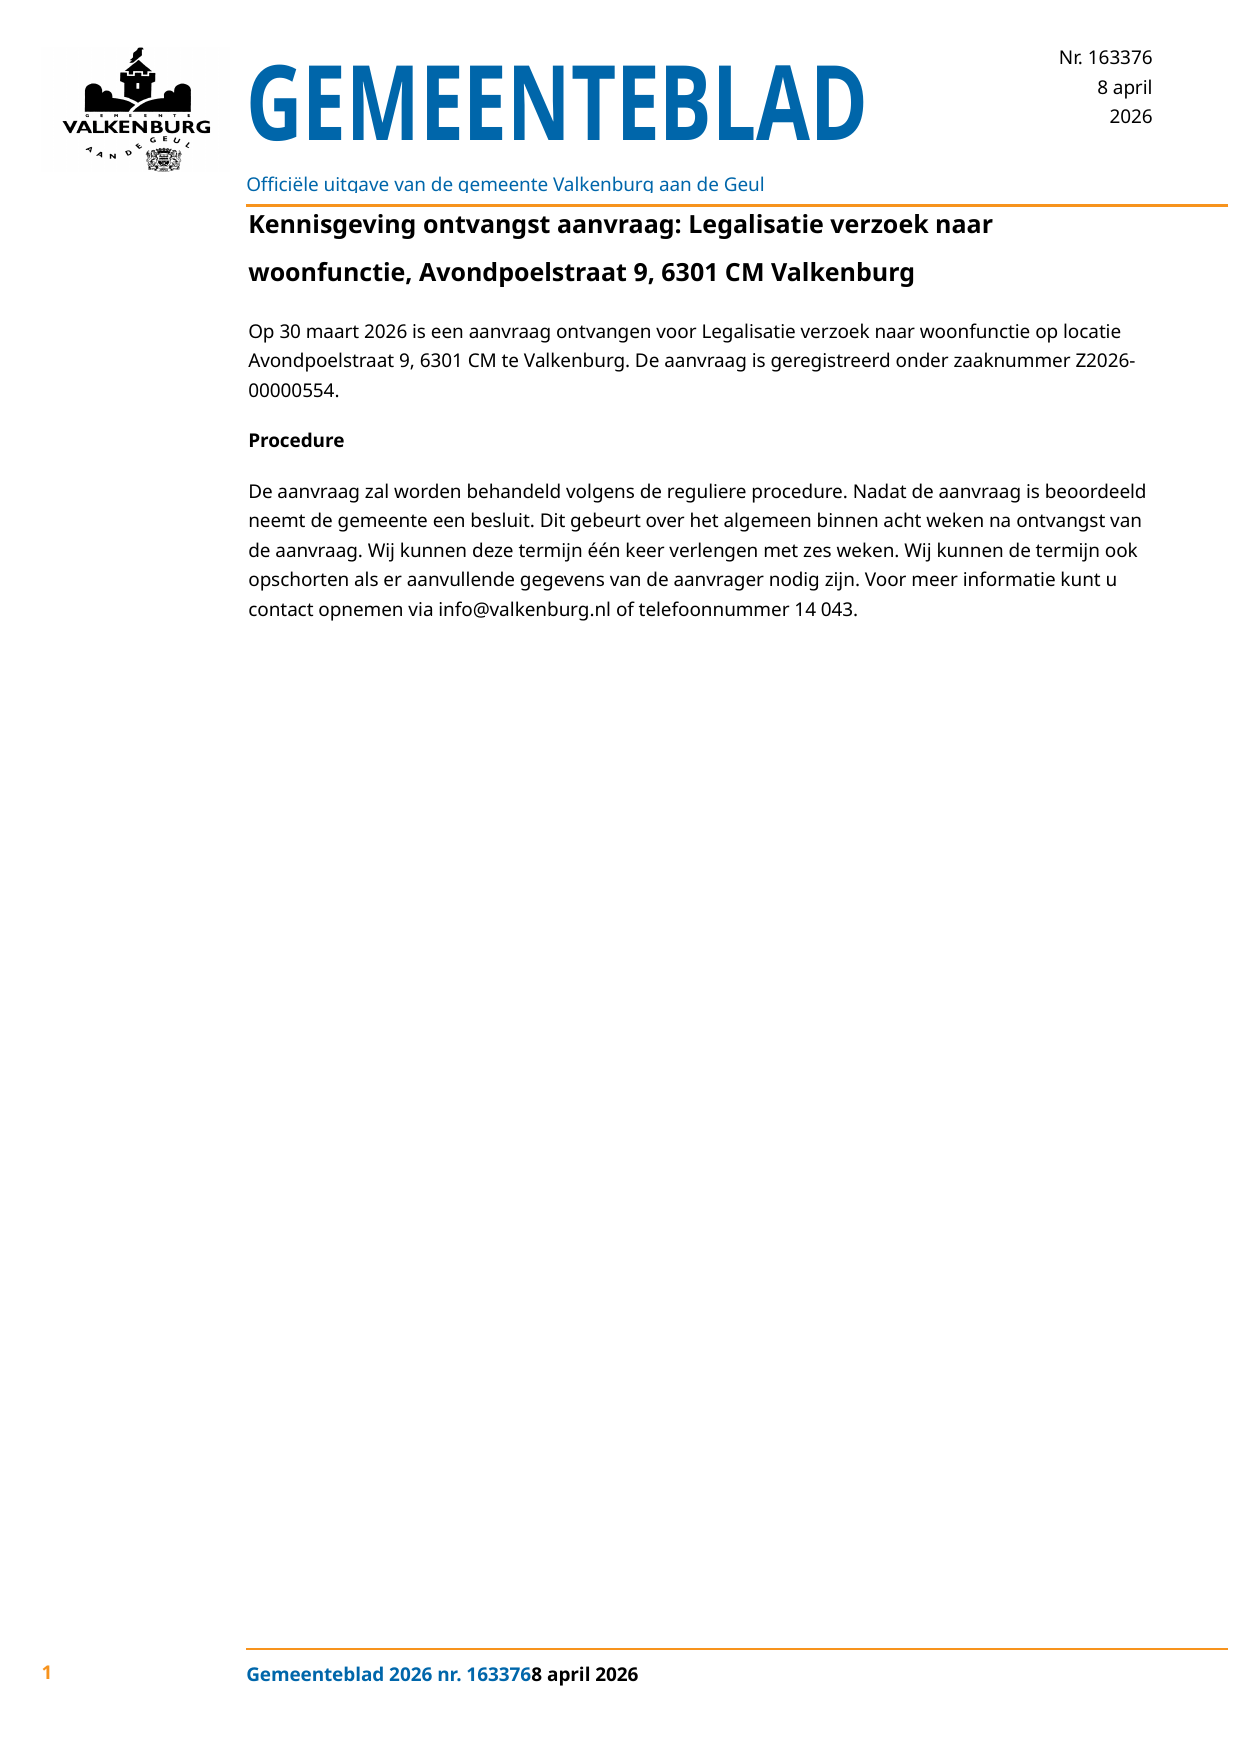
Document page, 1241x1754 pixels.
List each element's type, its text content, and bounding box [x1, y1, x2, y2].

text De aanvraag zal worden behandeld volgens de reguliere procedure. Nadat de aanvraag is beoordeeld neemt de gemeente een besluit. Dit gebeurt over het algemeen binnen acht weken na ontvangst van de aanvraag. Wij kunnen deze termijn één keer verlengen met zes weken. Wij kunnen de termijn ook opschorten als er aanvullende gegevens van de aanvrager nodig zijn. Voor meer informatie kunt u contact opnemen via info@valkenburg.nl of telefoonnummer 14 043. [248, 478, 1152, 622]
picture [41, 47, 231, 172]
text Procedure [248, 427, 1152, 453]
text Kennisgeving ontvangst aanvraag: Legalisatie verzoek naar woonfunctie, Avondpoelstraat 9, 6301 CM Valkenburg [248, 207, 1152, 288]
text Op 30 maart 2026 is een aanvraag ontvangen voor Legalisatie verzoek naar woonfunctie op locatie Avondpoelstraat 9, 6301 CM te Valkenburg. De aanvraag is geregistreerd onder zaaknummer Z2026-00000554. [248, 318, 1152, 403]
